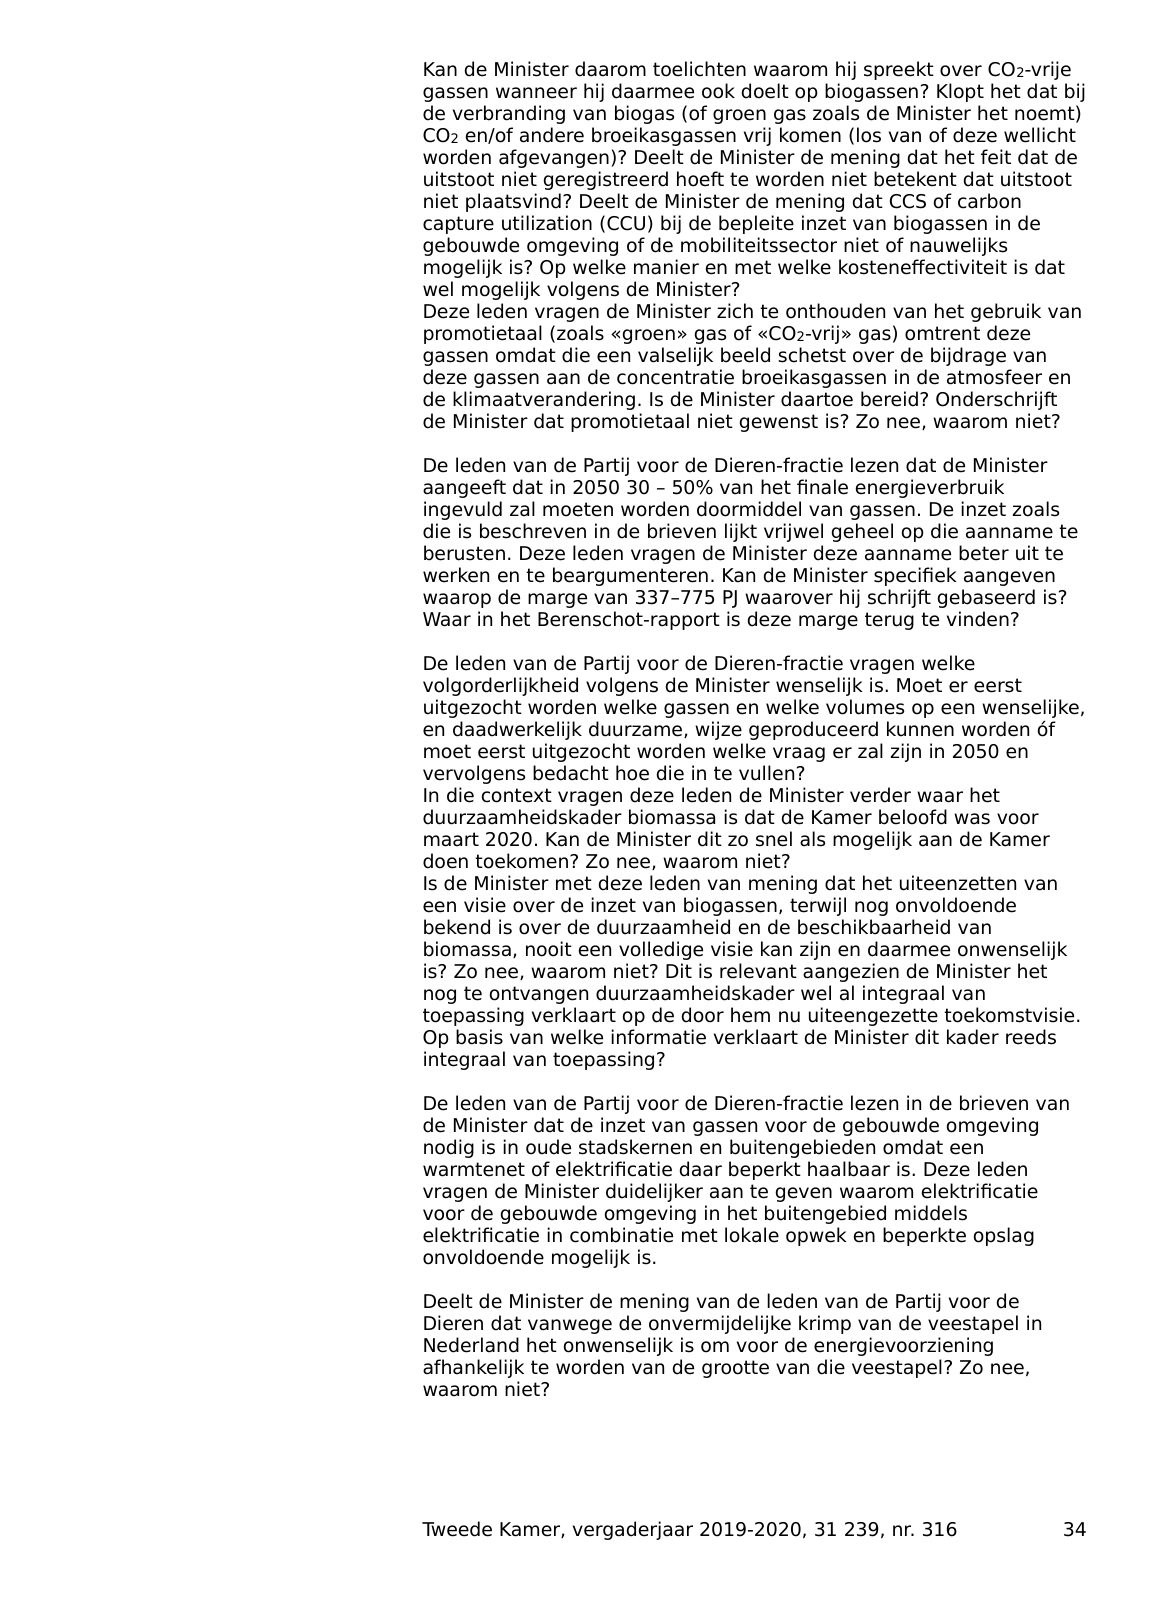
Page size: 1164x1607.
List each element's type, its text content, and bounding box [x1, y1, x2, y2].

text Deelt de Minister de mening van de leden van de Partij voor de Dieren dat vanwege de onvermijdelijke krimp van de veestapel in Nederland het onwenselijk is om voor de energievoorziening afhankelijk te worden van de grootte van die veestapel? Zo nee, waarom niet? [422, 1291, 1087, 1401]
text Is de Minister met deze leden van mening dat het uiteenzetten van een visie over de inzet van biogassen, terwijl nog onvoldoende bekend is over de duurzaamheid en de beschikbaarheid van biomassa, nooit een volledige visie kan zijn en daarmee onwenselijk is? Zo nee, waarom niet? Dit is relevant aangezien de Minister het nog te ontvangen duurzaamheidskader wel al integraal van toepassing verklaart op de door hem nu uiteengezette toekomstvisie. Op basis van welke informatie verklaart de Minister dit kader reeds integraal van toepassing? [422, 873, 1087, 1071]
text In die context vragen deze leden de Minister verder waar het duurzaamheidskader biomassa is dat de Kamer beloofd was voor maart 2020. Kan de Minister dit zo snel als mogelijk aan de Kamer doen toekomen? Zo nee, waarom niet? [422, 785, 1087, 873]
text De leden van de Partij voor de Dieren-fractie lezen dat de Minister aangeeft dat in 2050 30 – 50% van het finale energieverbruik ingevuld zal moeten worden doormiddel van gassen. De inzet zoals die is beschreven in de brieven lijkt vrijwel geheel op die aanname te berusten. Deze leden vragen de Minister deze aanname beter uit te werken en te beargumenteren. Kan de Minister specifiek aangeven waarop de marge van 337–775 PJ waarover hij schrijft gebaseerd is? Waar in het Berenschot-rapport is deze marge terug te vinden? [422, 455, 1087, 631]
text De leden van de Partij voor de Dieren-fractie lezen in de brieven van de Minister dat de inzet van gassen voor de gebouwde omgeving nodig is in oude stadskernen en buitengebieden omdat een warmtenet of elektrificatie daar beperkt haalbaar is. Deze leden vragen de Minister duidelijker aan te geven waarom elektrificatie voor de gebouwde omgeving in het buitengebied middels elektrificatie in combinatie met lokale opwek en beperkte opslag onvoldoende mogelijk is. [422, 1093, 1087, 1268]
text Kan de Minister daarom toelichten waarom hij spreekt over CO2-vrije gassen wanneer hij daarmee ook doelt op biogassen? Klopt het dat bij de verbranding van biogas (of groen gas zoals de Minister het noemt) CO2 en/of andere broeikasgassen vrij komen (los van of deze wellicht worden afgevangen)? Deelt de Minister de mening dat het feit dat de uitstoot niet geregistreerd hoeft te worden niet betekent dat uitstoot niet plaatsvind? Deelt de Minister de mening dat CCS of carbon capture utilization (CCU) bij de bepleite inzet van biogassen in de gebouwde omgeving of de mobiliteitssector niet of nauwelijks mogelijk is? Op welke manier en met welke kosteneffectiviteit is dat wel mogelijk volgens de Minister? [422, 59, 1087, 301]
text Deze leden vragen de Minister zich te onthouden van het gebruik van promotietaal (zoals «groen» gas of «CO2-vrij» gas) omtrent deze gassen omdat die een valselijk beeld schetst over de bijdrage van deze gassen aan de concentratie broeikasgassen in de atmosfeer en de klimaatverandering. Is de Minister daartoe bereid? Onderschrijft de Minister dat promotietaal niet gewenst is? Zo nee, waarom niet? [422, 301, 1087, 433]
text De leden van de Partij voor de Dieren-fractie vragen welke volgorderlijkheid volgens de Minister wenselijk is. Moet er eerst uitgezocht worden welke gassen en welke volumes op een wenselijke, en daadwerkelijk duurzame, wijze geproduceerd kunnen worden óf moet eerst uitgezocht worden welke vraag er zal zijn in 2050 en vervolgens bedacht hoe die in te vullen? [422, 653, 1087, 785]
